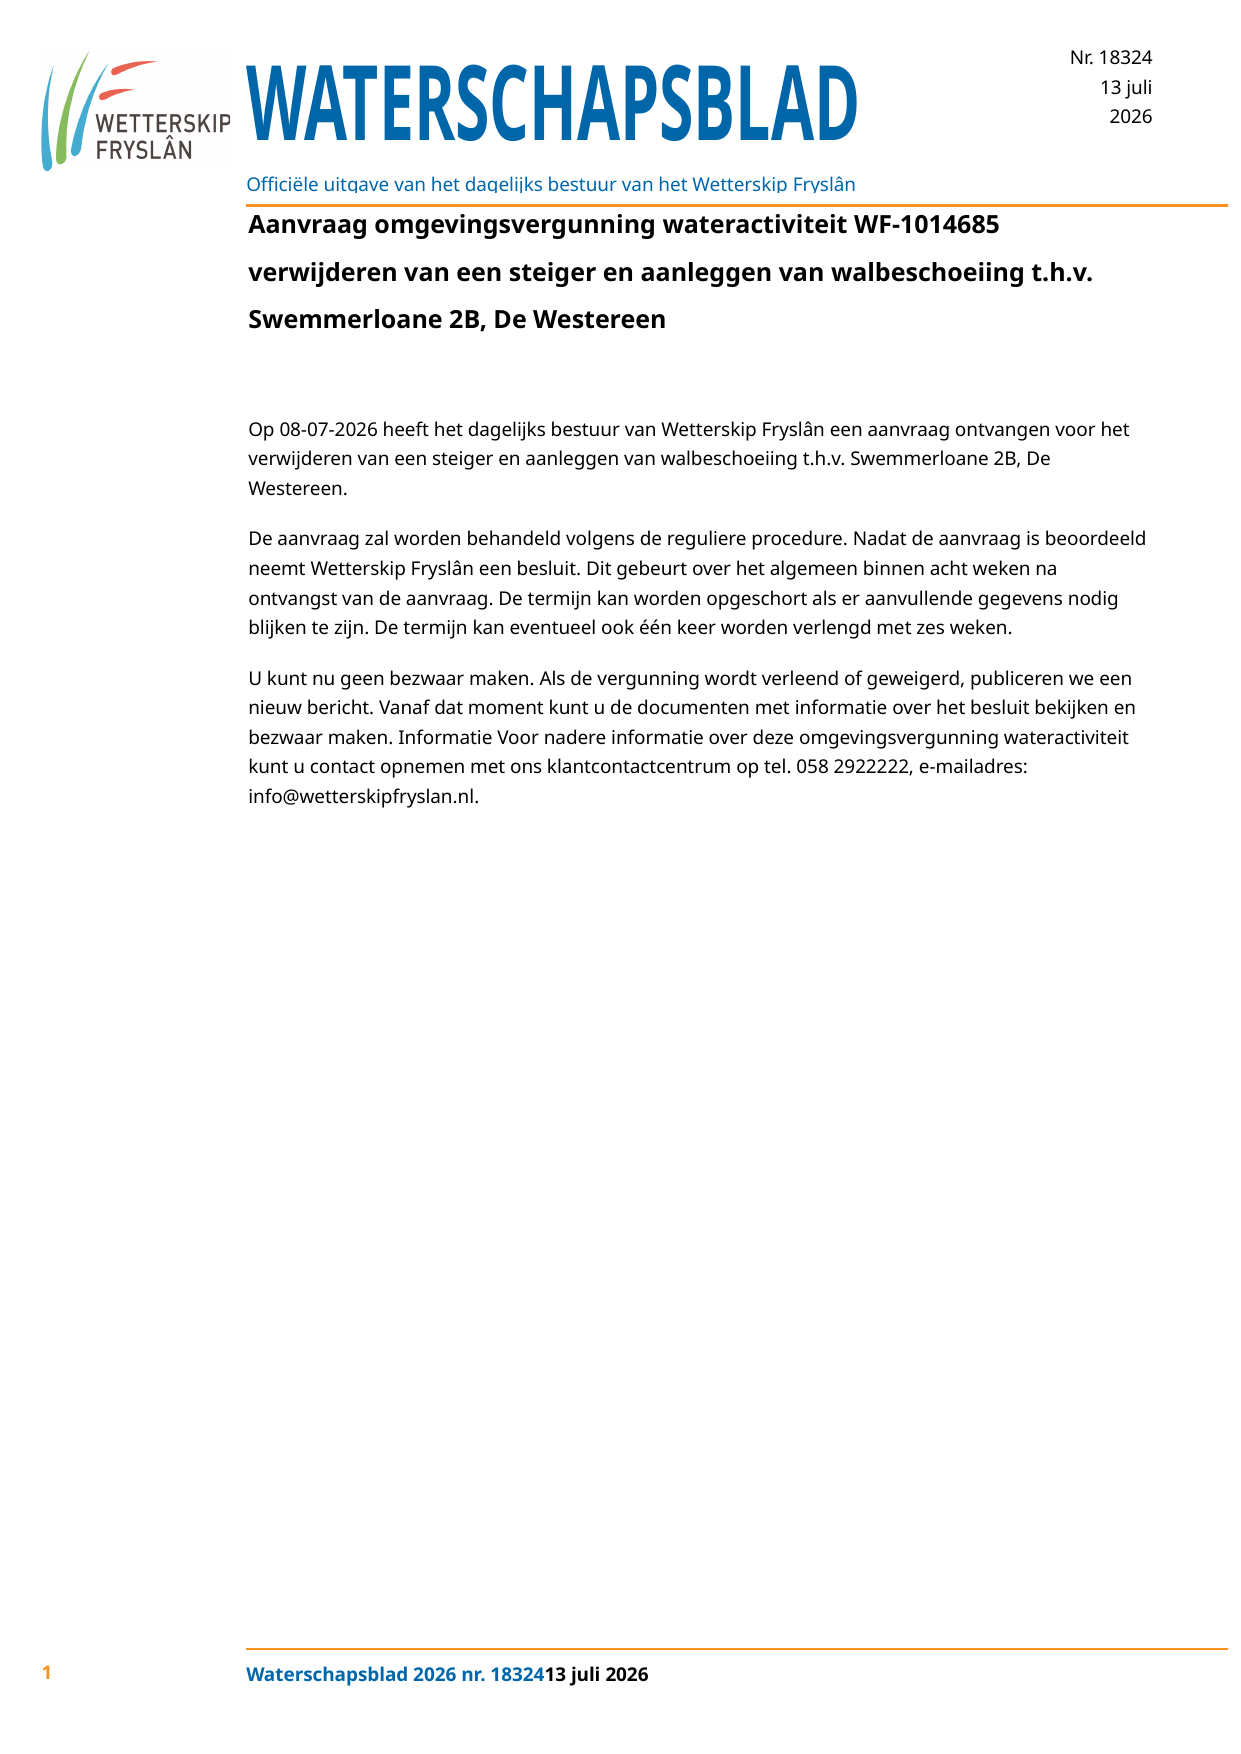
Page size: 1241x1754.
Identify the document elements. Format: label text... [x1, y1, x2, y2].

text Aanvraag omgevingsvergunning wateractiviteit WF-1014685 verwijderen van een steiger en aanleggen van walbeschoeiing t.h.v. Swemmerloane 2B, De Westereen [248, 207, 1152, 336]
text U kunt nu geen bezwaar maken. Als de vergunning wordt verleend of geweigerd, publiceren we een nieuw bericht. Vanaf dat moment kunt u de documenten met informatie over het besluit bekijken en bezwaar maken. Informatie Voor nadere informatie over deze omgevingsvergunning wateractiviteit kunt u contact opnemen met ons klantcontactcentrum op tel. 058 2922222, e-mailadres: info@wetterskipfryslan.nl. [248, 665, 1152, 809]
text Op 08-07-2026 heeft het dagelijks bestuur van Wetterskip Fryslân een aanvraag ontvangen voor het verwijderen van een steiger en aanleggen van walbeschoeiing t.h.v. Swemmerloane 2B, De Westereen. [248, 416, 1152, 501]
picture [41, 47, 231, 172]
text De aanvraag zal worden behandeld volgens de reguliere procedure. Nadat de aanvraag is beoordeeld neemt Wetterskip Fryslân een besluit. Dit gebeurt over het algemeen binnen acht weken na ontvangst van de aanvraag. De termijn kan worden opgeschort als er aanvullende gegevens nodig blijken te zijn. De termijn kan eventueel ook één keer worden verlengd met zes weken. [248, 526, 1152, 640]
